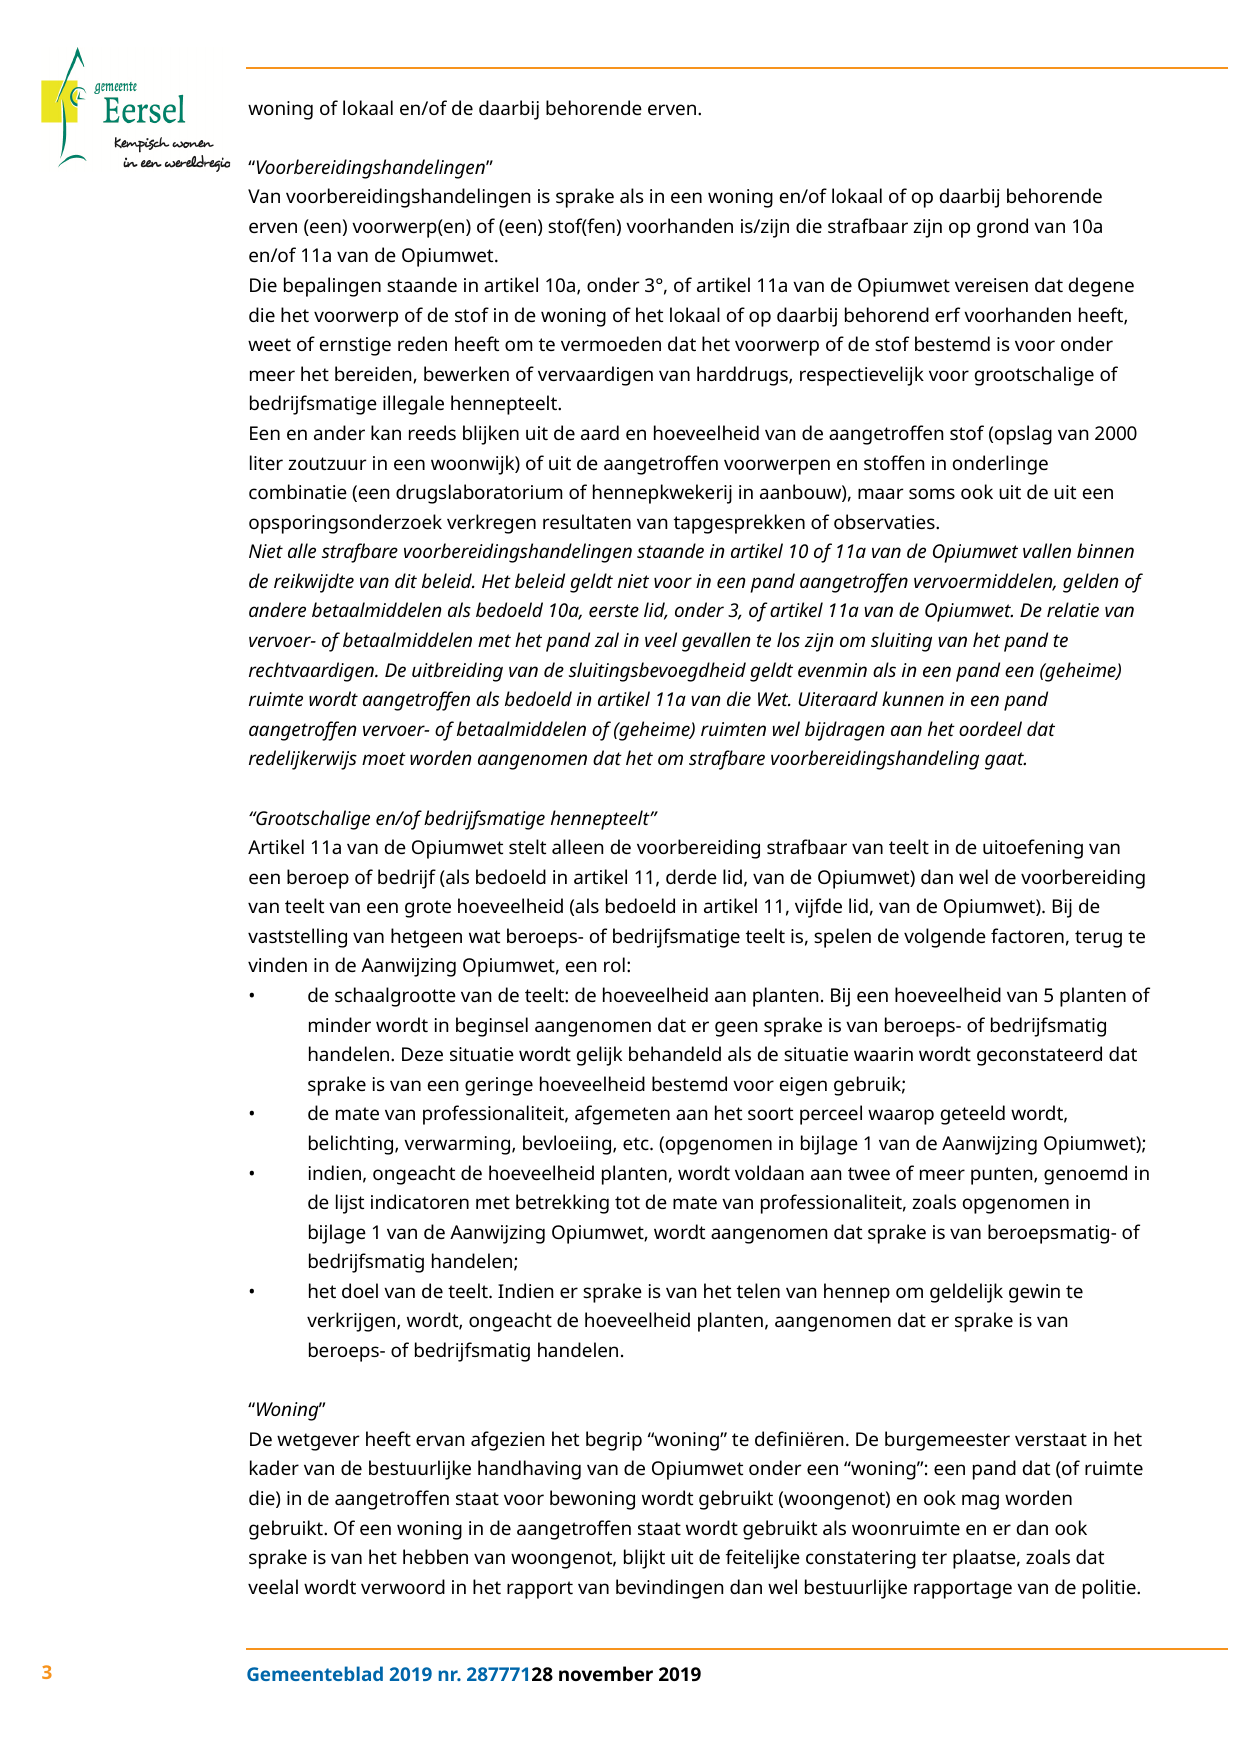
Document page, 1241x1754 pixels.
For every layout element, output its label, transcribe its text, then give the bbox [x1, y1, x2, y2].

text Een en ander kan reeds blijken uit de aard en hoeveelheid van de aangetroffen stof (opslag van 2000 liter zoutzuur in een woonwijk) of uit de aangetroffen voorwerpen en stoffen in onderlinge combinatie (een drugslaboratorium of hennepkwekerij in aanbouw), maar soms ook uit de uit een opsporingsonderzoek verkregen resultaten van tapgesprekken of observaties. [248, 420, 1152, 535]
list de mate van professionaliteit, afgemeten aan het soort perceel waarop geteeld wordt, belichting, verwarming, bevloeiing, etc. (opgenomen in bijlage 1 van de Aanwijzing Opiumwet); [248, 1101, 1152, 1156]
picture [41, 47, 231, 172]
text “Voorbereidingshandelingen” [248, 154, 1152, 180]
list indien, ongeacht de hoeveelheid planten, wordt voldaan aan twee of meer punten, genoemd in de lijst indicatoren met betrekking tot de mate van professionaliteit, zoals opgenomen in bijlage 1 van de Aanwijzing Opiumwet, wordt aangenomen dat sprake is van beroepsmatig- of bedrijfsmatig handelen; [248, 1160, 1152, 1274]
text Niet alle strafbare voorbereidingshandelingen staande in artikel 10 of 11a van de Opiumwet vallen binnen de reikwijdte van dit beleid. Het beleid geldt niet voor in een pand aangetroffen vervoermiddelen, gelden of andere betaalmiddelen als bedoeld 10a, eerste lid, onder 3, of artikel 11a van de Opiumwet. De relatie van vervoer- of betaalmiddelen met het pand zal in veel gevallen te los zijn om sluiting van het pand te rechtvaardigen. De uitbreiding van de sluitingsbevoegdheid geldt evenmin als in een pand een (geheime) ruimte wordt aangetroffen als bedoeld in artikel 11a van die Wet. Uiteraard kunnen in een pand aangetroffen vervoer- of betaalmiddelen of (geheime) ruimten wel bijdragen aan het oordeel dat redelijkerwijs moet worden aangenomen dat het om strafbare voorbereidingshandeling gaat. [248, 538, 1152, 771]
list het doel van de teelt. Indien er sprake is van het telen van hennep om geldelijk gewin te verkrijgen, wordt, ongeacht de hoeveelheid planten, aangenomen dat er sprake is van beroeps- of bedrijfsmatig handelen. [248, 1278, 1152, 1363]
text “Grootschalige en/of bedrijfsmatige hennepteelt” [248, 805, 1152, 831]
text Die bepalingen staande in artikel 10a, onder 3°, of artikel 11a van de Opiumwet vereisen dat degene die het voorwerp of de stof in de woning of het lokaal of op daarbij behorend erf voorhanden heeft, weet of ernstige reden heeft om te vermoeden dat het voorwerp of de stof bestemd is voor onder meer het bereiden, bewerken of vervaardigen van harddrugs, respectievelijk voor grootschalige of bedrijfsmatige illegale hennepteelt. [248, 272, 1152, 416]
text Artikel 11a van de Opiumwet stelt alleen de voorbereiding strafbaar van teelt in de uitoefening van een beroep of bedrijf (als bedoeld in artikel 11, derde lid, van de Opiumwet) dan wel de voorbereiding van teelt van een grote hoeveelheid (als bedoeld in artikel 11, vijfde lid, van de Opiumwet). Bij de vaststelling van hetgeen wat beroeps- of bedrijfsmatige teelt is, spelen de volgende factoren, terug te vinden in de Aanwijzing Opiumwet, een rol: [248, 834, 1152, 978]
text “Woning” [248, 1396, 1152, 1422]
text woning of lokaal en/of de daarbij behorende erven. [248, 95, 1152, 121]
text De wetgever heeft ervan afgezien het begrip “woning” te definiëren. De burgemeester verstaat in het kader van de bestuurlijke handhaving van de Opiumwet onder een “woning”: een pand dat (of ruimte die) in de aangetroffen staat voor bewoning wordt gebruikt (woongenot) en ook mag worden gebruikt. Of een woning in de aangetroffen staat wordt gebruikt als woonruimte en er dan ook sprake is van het hebben van woongenot, blijkt uit de feitelijke constatering ter plaatse, zoals dat veelal wordt verwoord in het rapport van bevindingen dan wel bestuurlijke rapportage van de politie. [248, 1426, 1152, 1600]
text Van voorbereidingshandelingen is sprake als in een woning en/of lokaal of op daarbij behorende erven (een) voorwerp(en) of (een) stof(fen) voorhanden is/zijn die strafbaar zijn op grond van 10a en/of 11a van de Opiumwet. [248, 183, 1152, 268]
list de schaalgrootte van de teelt: de hoeveelheid aan planten. Bij een hoeveelheid van 5 planten of minder wordt in beginsel aangenomen dat er geen sprake is van beroeps- of bedrijfsmatig handelen. Deze situatie wordt gelijk behandeld als de situatie waarin wordt geconstateerd dat sprake is van een geringe hoeveelheid bestemd voor eigen gebruik; [248, 982, 1152, 1097]
